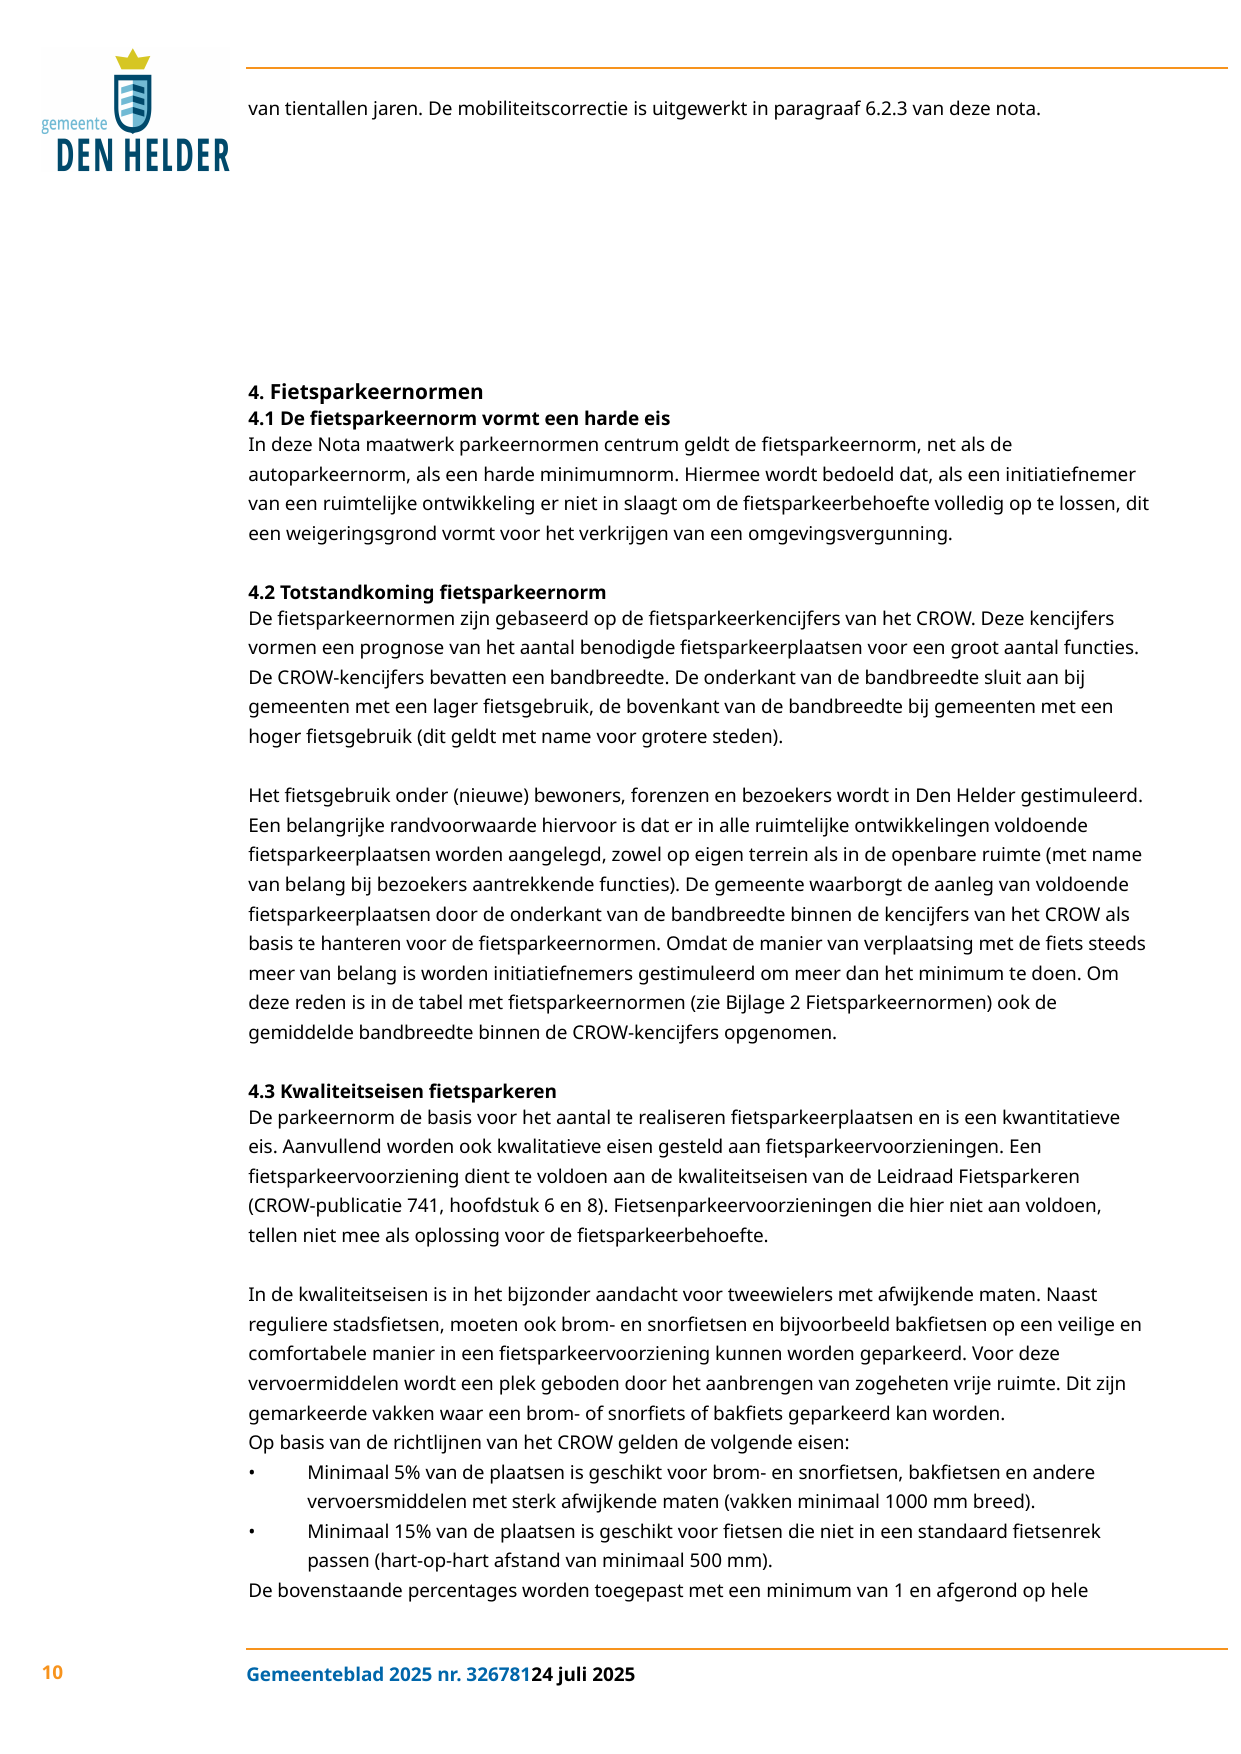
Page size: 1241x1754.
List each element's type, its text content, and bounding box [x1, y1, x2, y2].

text De parkeernorm de basis voor het aantal te realiseren fietsparkeerplaatsen en is een kwantitatieve eis. Aanvullend worden ook kwalitatieve eisen gesteld aan fietsparkeervoorzieningen. Een fietsparkeervoorziening dient te voldoen aan de kwaliteitseisen van de Leidraad Fietsparkeren (CROW-publicatie 741, hoofdstuk 6 en 8). Fietsenparkeervoorzieningen die hier niet aan voldoen, tellen niet mee als oplossing voor de fietsparkeerbehoefte. [248, 1104, 1152, 1248]
text 4.1 De fietsparkeernorm vormt een harde eis [248, 406, 1152, 431]
list Minimaal 15% van de plaatsen is geschikt voor fietsen die niet in een standaard fietsenrek passen (hart-op-hart afstand van minimaal 500 mm). [248, 1518, 1152, 1573]
text Het fietsgebruik onder (nieuwe) bewoners, forenzen en bezoekers wordt in Den Helder gestimuleerd. Een belangrijke randvoorwaarde hiervoor is dat er in alle ruimtelijke ontwikkelingen voldoende fietsparkeerplaatsen worden aangelegd, zowel op eigen terrein als in de openbare ruimte (met name van belang bij bezoekers aantrekkende functies). De gemeente waarborgt de aanleg van voldoende fietsparkeerplaatsen door de onderkant van de bandbreedte binnen de kencijfers van het CROW als basis te hanteren voor de fietsparkeernormen. Omdat de manier van verplaatsing met de fiets steeds meer van belang is worden initiatiefnemers gestimuleerd om meer dan het minimum te doen. Om deze reden is in de tabel met fietsparkeernormen (zie Bijlage 2 Fietsparkeernormen) ook de gemiddelde bandbreedte binnen de CROW-kencijfers opgenomen. [248, 782, 1152, 1045]
text De fietsparkeernormen zijn gebaseerd op de fietsparkeerkencijfers van het CROW. Deze kencijfers vormen een prognose van het aantal benodigde fietsparkeerplaatsen voor een groot aantal functies. De CROW-kencijfers bevatten een bandbreedte. De onderkant van de bandbreedte sluit aan bij gemeenten met een lager fietsgebruik, de bovenkant van de bandbreedte bij gemeenten met een hoger fietsgebruik (dit geldt met name voor grotere steden). [248, 605, 1152, 749]
text In deze Nota maatwerk parkeernormen centrum geldt de fietsparkeernorm, net als de autoparkeernorm, als een harde minimumnorm. Hiermee wordt bedoeld dat, als een initiatiefnemer van een ruimtelijke ontwikkeling er niet in slaagt om de fietsparkeerbehoefte volledig op te lossen, dit een weigeringsgrond vormt voor het verkrijgen van een omgevingsvergunning. [248, 431, 1152, 546]
picture [100, 154, 106, 172]
text 4.3 Kwaliteitseisen fietsparkeren [248, 1078, 1152, 1104]
picture [220, 160, 224, 172]
text 4. Fietsparkeernormen [248, 377, 1152, 406]
text Op basis van de richtlijnen van het CROW gelden de volgende eisen: [248, 1429, 1152, 1455]
picture [182, 144, 187, 165]
text De bovenstaande percentages worden toegepast met een minimum van 1 en afgerond op hele [248, 1577, 1152, 1603]
list Minimaal 5% van de plaatsen is geschikt voor brom- en snorfietsen, bakfietsen en andere vervoersmiddelen met sterk afwijkende maten (vakken minimaal 1000 mm breed). [248, 1459, 1152, 1514]
picture [130, 157, 135, 172]
text 4.2 Totstandkoming fietsparkeernorm [248, 579, 1152, 605]
picture [41, 47, 231, 172]
picture [63, 144, 68, 165]
text van tientallen jaren. De mobiliteitscorrectie is uitgewerkt in paragraaf 6.2.3 van deze nota. [248, 95, 1152, 121]
text In de kwaliteitseisen is in het bijzonder aandacht voor tweewielers met afwijkende maten. Naast reguliere stadsfietsen, moeten ook brom- en snorfietsen en bijvoorbeeld bakfietsen op een veilige en comfortabele manier in een fietsparkeervoorziening kunnen worden geparkeerd. Voor deze vervoermiddelen wordt een plek geboden door het aanbrengen van zogeheten vrije ruimte. Dit zijn gemarkeerde vakken waar een brom- of snorfiets of bakfiets geparkeerd kan worden. [248, 1281, 1152, 1426]
